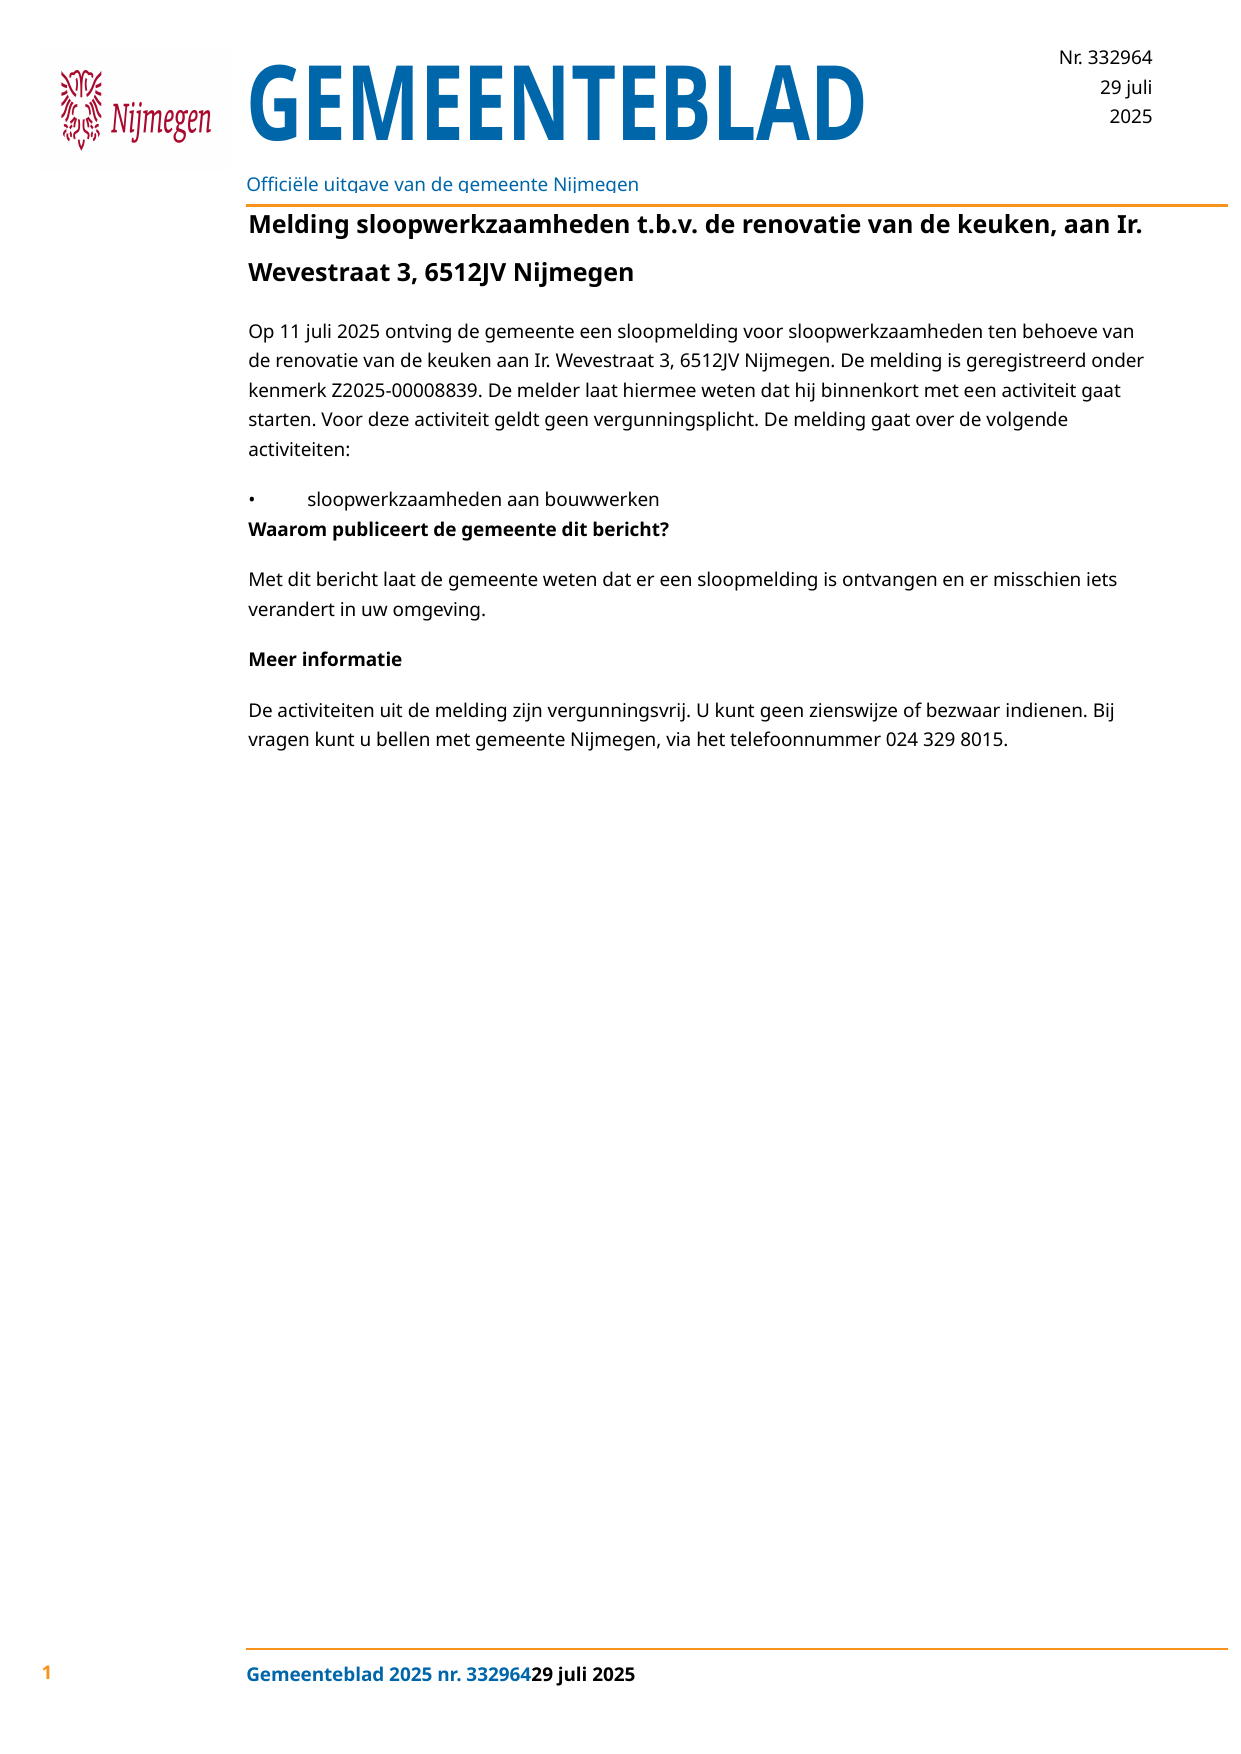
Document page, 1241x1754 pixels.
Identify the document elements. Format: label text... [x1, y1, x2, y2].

text Melding sloopwerkzaamheden t.b.v. de renovatie van de keuken, aan Ir. Wevestraat 3, 6512JV Nijmegen [248, 207, 1152, 288]
list sloopwerkzaamheden aan bouwwerken [248, 487, 1152, 512]
text Op 11 juli 2025 ontving de gemeente een sloopmelding voor sloopwerkzaamheden ten behoeve van de renovatie van de keuken aan Ir. Wevestraat 3, 6512JV Nijmegen. De melding is geregistreerd onder kenmerk Z2025-00008839. De melder laat hiermee weten dat hij binnenkort met een activiteit gaat starten. Voor deze activiteit geldt geen vergunningsplicht. De melding gaat over de volgende activiteiten: [248, 318, 1152, 462]
picture [41, 47, 231, 172]
text Met dit bericht laat de gemeente weten dat er een sloopmelding is ontvangen en er misschien iets verandert in uw omgeving. [248, 567, 1152, 622]
text Waarom publiceert de gemeente dit bericht? [248, 516, 1152, 542]
text Meer informatie [248, 647, 1152, 672]
text De activiteiten uit de melding zijn vergunningsvrij. U kunt geen zienswijze of bezwaar indienen. Bij vragen kunt u bellen met gemeente Nijmegen, via het telefoonnummer 024 329 8015. [248, 697, 1152, 752]
